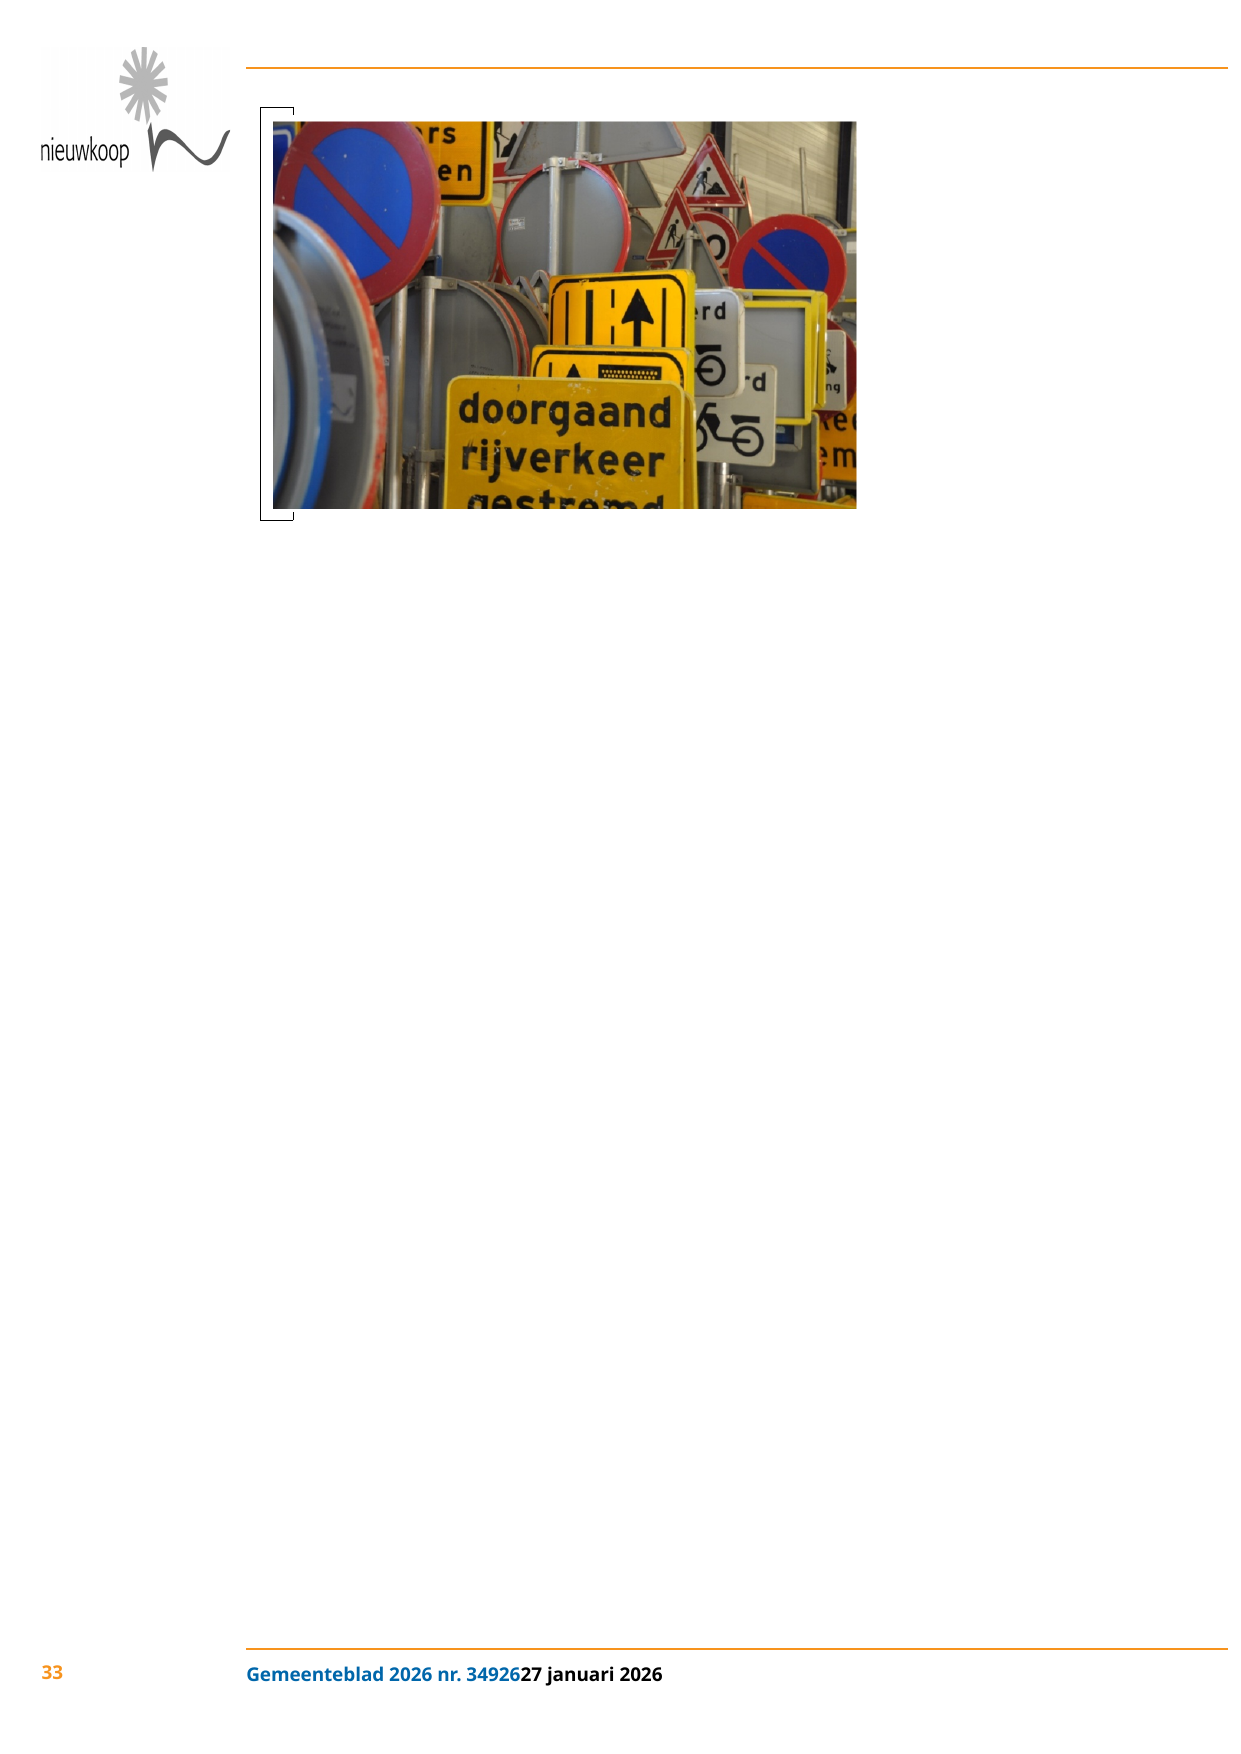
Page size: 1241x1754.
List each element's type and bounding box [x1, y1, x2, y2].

picture [41, 47, 231, 172]
picture [268, 115, 860, 512]
